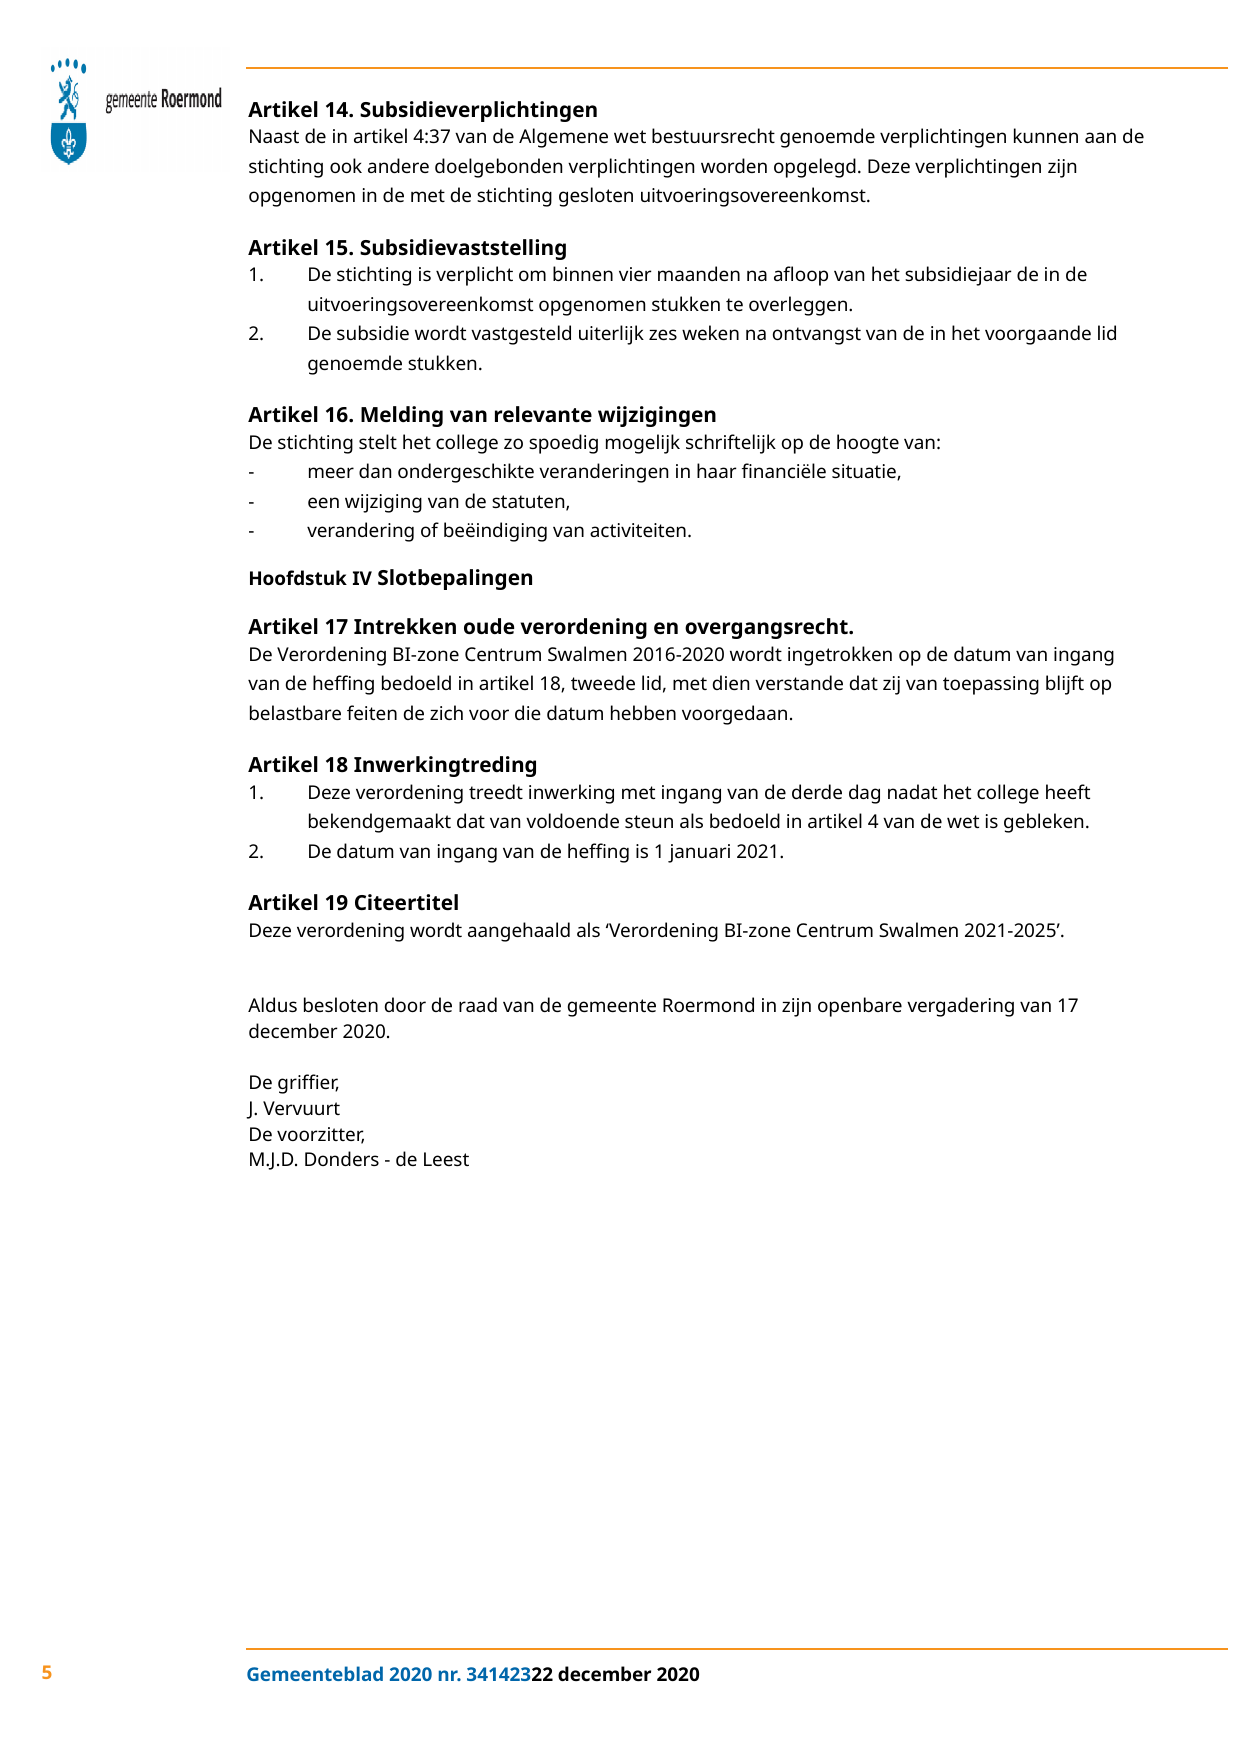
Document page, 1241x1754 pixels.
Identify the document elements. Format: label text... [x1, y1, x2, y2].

text Artikel 17 Intrekken oude verordening en overgangsrecht. [248, 612, 1152, 641]
list een wijziging van de statuten, [248, 488, 1152, 514]
list verandering of beëindiging van activiteiten. [248, 518, 1152, 543]
list meer dan ondergeschikte veranderingen in haar financiële situatie, [248, 458, 1152, 484]
text Naast de in artikel 4:37 van de Algemene wet bestuursrecht genoemde verplichtingen kunnen aan de stichting ook andere doelgebonden verplichtingen worden opgelegd. Deze verplichtingen zijn opgenomen in de met de stichting gesloten uitvoeringsovereenkomst. [248, 123, 1152, 208]
text J. Vervuurt [248, 1095, 1152, 1121]
text De voorzitter, [248, 1121, 1152, 1147]
list Deze verordening treedt inwerking met ingang van de derde dag nadat het college heeft bekendgemaakt dat van voldoende steun als bedoeld in artikel 4 van de wet is gebleken. [248, 779, 1152, 834]
text Aldus besloten door de raad van de gemeente Roermond in zijn openbare vergadering van 17 december 2020. [248, 992, 1152, 1044]
text De griffier, [248, 1069, 1152, 1095]
text M.J.D. Donders - de Leest [248, 1147, 1152, 1172]
text Hoofdstuk IV Slotbepalingen [248, 563, 1152, 592]
text Artikel 18 Inwerkingtreding [248, 751, 1152, 779]
list De subsidie wordt vastgesteld uiterlijk zes weken na ontvangst van de in het voorgaande lid genoemde stukken. [248, 320, 1152, 376]
text Artikel 15. Subsidievaststelling [248, 233, 1152, 261]
text Artikel 16. Melding van relevante wijzigingen [248, 400, 1152, 429]
text De stichting stelt het college zo spoedig mogelijk schriftelijk op de hoogte van: [248, 429, 1152, 454]
text Artikel 19 Citeertitel [248, 888, 1152, 917]
picture [41, 47, 231, 172]
list De stichting is verplicht om binnen vier maanden na afloop van het subsidiejaar de in de uitvoeringsovereenkomst opgenomen stukken te overleggen. [248, 261, 1152, 317]
text Deze verordening wordt aangehaald als ‘Verordening BI-zone Centrum Swalmen 2021-2025’. [248, 917, 1152, 943]
list De datum van ingang van de heffing is 1 januari 2021. [248, 838, 1152, 864]
text De Verordening BI-zone Centrum Swalmen 2016-2020 wordt ingetrokken op de datum van ingang van de heffing bedoeld in artikel 18, tweede lid, met dien verstande dat zij van toepassing blijft op belastbare feiten de zich voor die datum hebben voorgedaan. [248, 641, 1152, 726]
text Artikel 14. Subsidieverplichtingen [248, 95, 1152, 123]
